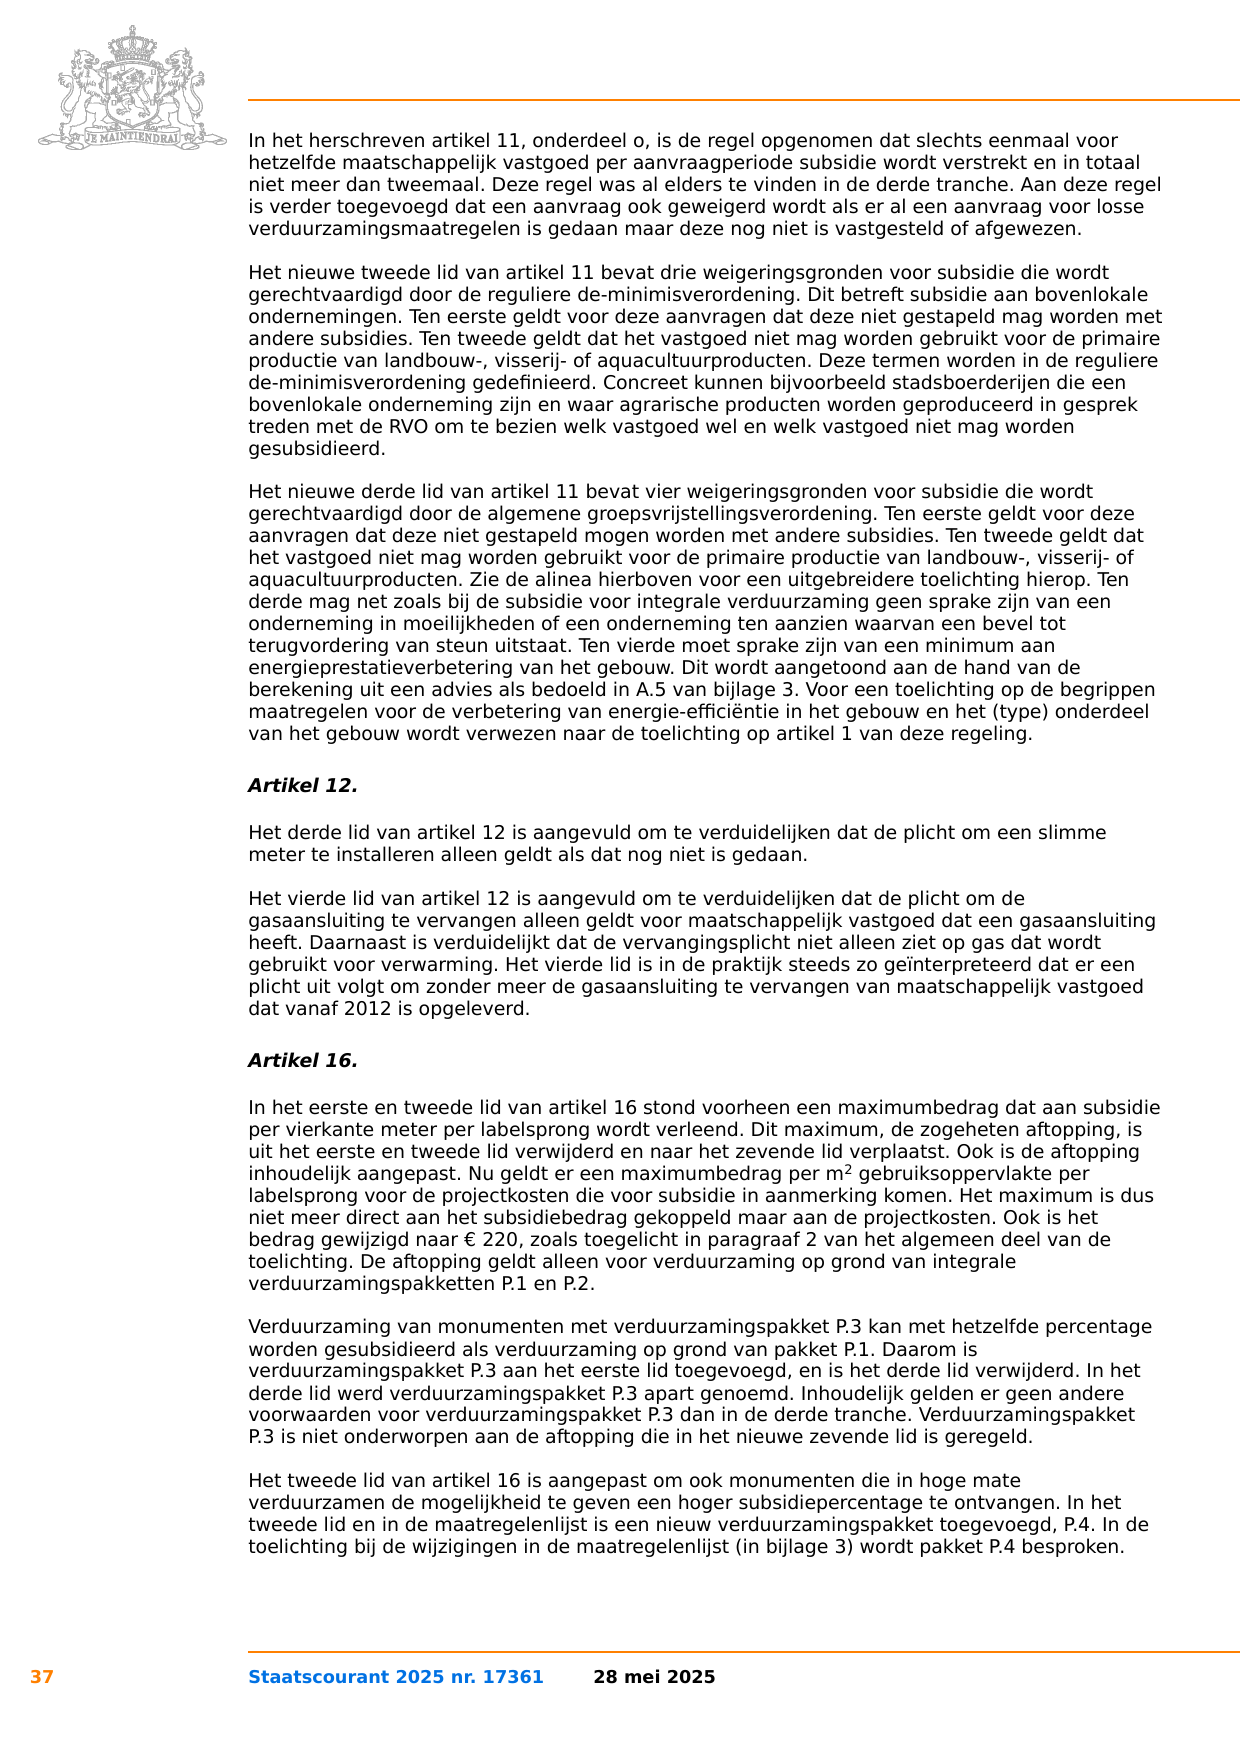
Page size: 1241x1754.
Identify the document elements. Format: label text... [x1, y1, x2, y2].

text Het vierde lid van artikel 12 is aangevuld om te verduidelijken dat de plicht om de gasaansluiting te vervangen alleen geldt voor maatschappelijk vastgoed dat een gasaansluiting heeft. Daarnaast is verduidelijkt dat de vervangingsplicht niet alleen ziet op gas dat wordt gebruikt voor verwarming. Het vierde lid is in de praktijk steeds zo geïnterpreteerd dat er een plicht uit volgt om zonder meer de gasaansluiting te vervangen van maatschappelijk vastgoed dat vanaf 2012 is opgeleverd. [248, 888, 1163, 1020]
text Verduurzaming van monumenten met verduurzamingspakket P.3 kan met hetzelfde percentage worden gesubsidieerd als verduurzaming op grond van pakket P.1. Daarom is verduurzamingspakket P.3 aan het eerste lid toegevoegd, en is het derde lid verwijderd. In het derde lid werd verduurzamingspakket P.3 apart genoemd. Inhoudelijk gelden er geen andere voorwaarden voor verduurzamingspakket P.3 dan in de derde tranche. Verduurzamingspakket P.3 is niet onderworpen aan de aftopping die in het nieuwe zevende lid is geregeld. [248, 1316, 1163, 1448]
text In het herschreven artikel 11, onderdeel o, is de regel opgenomen dat slechts eenmaal voor hetzelfde maatschappelijk vastgoed per aanvraagperiode subsidie wordt verstrekt en in totaal niet meer dan tweemaal. Deze regel was al elders te vinden in de derde tranche. Aan deze regel is verder toegevoegd dat een aanvraag ook geweigerd wordt als er al een aanvraag voor losse verduurzamingsmaatregelen is gedaan maar deze nog niet is vastgesteld of afgewezen. [248, 130, 1163, 240]
picture [38, 25, 227, 150]
text Het derde lid van artikel 12 is aangevuld om te verduidelijken dat de plicht om een slimme meter te installeren alleen geldt als dat nog niet is gedaan. [248, 822, 1163, 866]
text In het eerste en tweede lid van artikel 16 stond voorheen een maximumbedrag dat aan subsidie per vierkante meter per labelsprong wordt verleend. Dit maximum, de zogeheten aftopping, is uit het eerste en tweede lid verwijderd en naar het zevende lid verplaatst. Ook is de aftopping inhoudelijk aangepast. Nu geldt er een maximumbedrag per m2 gebruiksoppervlakte per labelsprong voor de projectkosten die voor subsidie in aanmerking komen. Het maximum is dus niet meer direct aan het subsidiebedrag gekoppeld maar aan de projectkosten. Ook is het bedrag gewijzigd naar € 220, zoals toegelicht in paragraaf 2 van het algemeen deel van de toelichting. De aftopping geldt alleen voor verduurzaming op grond van integrale verduurzamingspakketten P.1 en P.2. [248, 1097, 1163, 1294]
text Het nieuwe tweede lid van artikel 11 bevat drie weigeringsgronden voor subsidie die wordt gerechtvaardigd door de reguliere de-minimisverordening. Dit betreft subsidie aan bovenlokale ondernemingen. Ten eerste geldt voor deze aanvragen dat deze niet gestapeld mag worden met andere subsidies. Ten tweede geldt dat het vastgoed niet mag worden gebruikt voor de primaire productie van landbouw-, visserij- of aquacultuurproducten. Deze termen worden in de reguliere de-minimisverordening gedefinieerd. Concreet kunnen bijvoorbeeld stadsboerderijen die een bovenlokale onderneming zijn en waar agrarische producten worden geproduceerd in gesprek treden met de RVO om te bezien welk vastgoed wel en welk vastgoed niet mag worden gesubsidieerd. [248, 262, 1163, 459]
subtitle Artikel 16. [248, 1050, 1163, 1072]
text Het tweede lid van artikel 16 is aangepast om ook monumenten die in hoge mate verduurzamen de mogelijkheid te geven een hoger subsidiepercentage te ontvangen. In het tweede lid en in de maatregelenlijst is een nieuw verduurzamingspakket toegevoegd, P.4. In de toelichting bij de wijzigingen in de maatregelenlijst (in bijlage 3) wordt pakket P.4 besproken. [248, 1470, 1163, 1558]
text Het nieuwe derde lid van artikel 11 bevat vier weigeringsgronden voor subsidie die wordt gerechtvaardigd door de algemene groepsvrijstellingsverordening. Ten eerste geldt voor deze aanvragen dat deze niet gestapeld mogen worden met andere subsidies. Ten tweede geldt dat het vastgoed niet mag worden gebruikt voor de primaire productie van landbouw-, visserij- of aquacultuurproducten. Zie de alinea hierboven voor een uitgebreidere toelichting hierop. Ten derde mag net zoals bij de subsidie voor integrale verduurzaming geen sprake zijn van een onderneming in moeilijkheden of een onderneming ten aanzien waarvan een bevel tot terugvordering van steun uitstaat. Ten vierde moet sprake zijn van een minimum aan energieprestatieverbetering van het gebouw. Dit wordt aangetoond aan de hand van de berekening uit een advies als bedoeld in A.5 van bijlage 3. Voor een toelichting op de begrippen maatregelen voor de verbetering van energie-efficiëntie in het gebouw en het (type) onderdeel van het gebouw wordt verwezen naar de toelichting op artikel 1 van deze regeling. [248, 481, 1163, 745]
subtitle Artikel 12. [248, 775, 1163, 797]
